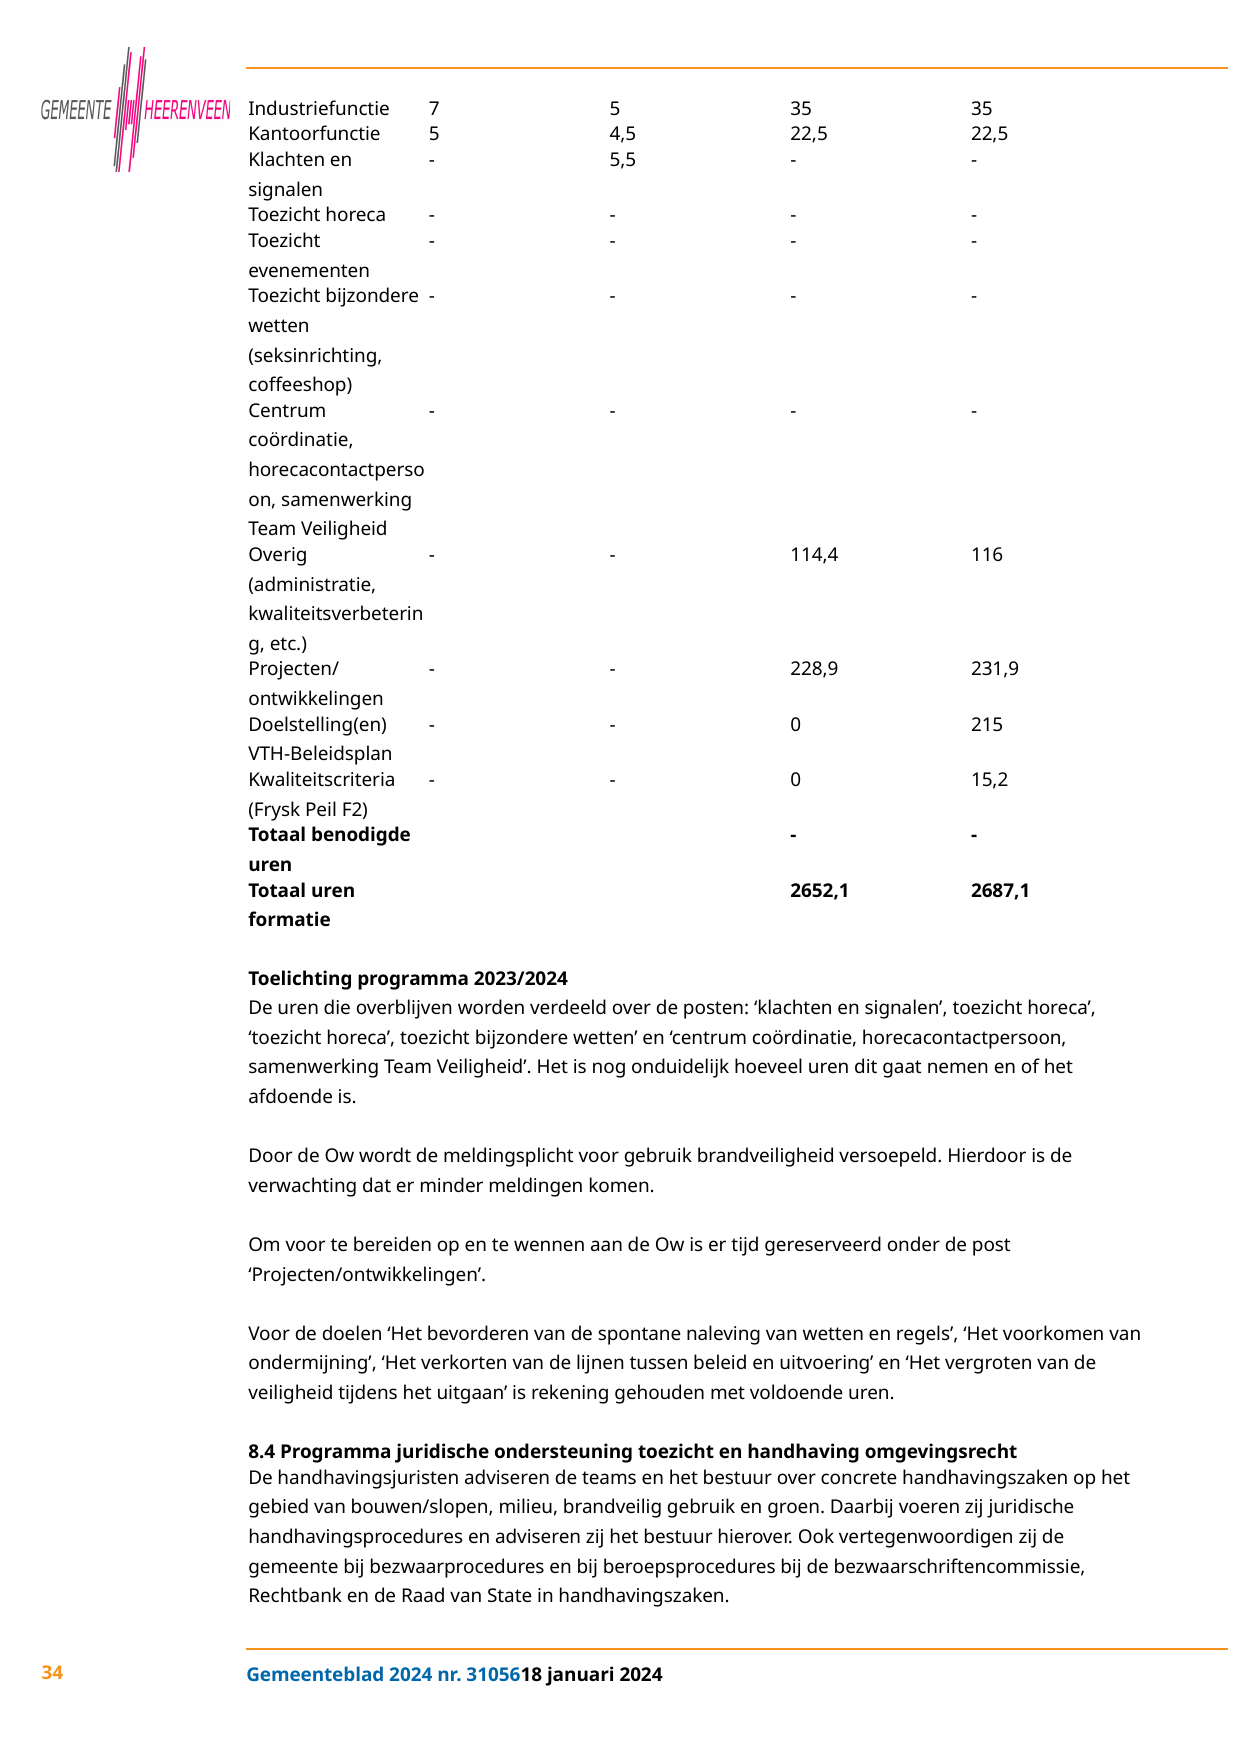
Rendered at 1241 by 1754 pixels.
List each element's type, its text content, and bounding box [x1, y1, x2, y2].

table_cell - [971, 822, 1152, 877]
table_cell Overig (administratie, kwaliteitsverbetering, etc.) [248, 541, 429, 656]
table_cell Kwaliteitscriteria (Frysk Peil F2) [248, 766, 429, 822]
text De uren die overblijven worden verdeeld over de posten: ‘klachten en signalen’, toezicht horeca’, ‘toezicht horeca’, toezicht bijzondere wetten’ en ‘centrum coördinatie, horecacontactpersoon, samenwerking Team Veiligheid’. Het is nog onduidelijk hoeveel uren dit gaat nemen en of het afdoende is. [248, 994, 1152, 1109]
table_cell Industriefunctie [248, 95, 429, 121]
table_cell - [971, 397, 1152, 541]
table_cell 22,5 [790, 121, 971, 146]
table_cell Centrum coördinatie, horecacontactpersoon, samenwerking Team Veiligheid [248, 397, 429, 541]
table_cell Klachten en signalen [248, 146, 429, 202]
text Om voor te bereiden op en te wennen aan de Ow is er tijd gereserveerd onder de post ‘Projecten/ontwikkelingen’. [248, 1231, 1152, 1287]
table_cell Projecten/ontwikkelingen [248, 656, 429, 711]
table_cell 35 [971, 95, 1152, 121]
table_cell - [429, 766, 609, 822]
table_cell 2652,1 [790, 877, 971, 932]
table_cell 15,2 [971, 766, 1152, 822]
table_cell - [429, 202, 609, 227]
text De handhavingsjuristen adviseren de teams en het bestuur over concrete handhavingszaken op het gebied van bouwen/slopen, milieu, brandveilig gebruik en groen. Daarbij voeren zij juridische handhavingsprocedures en adviseren zij het bestuur hierover. Ook vertegenwoordigen zij de gemeente bij bezwaarprocedures en bij beroepsprocedures bij de bezwaarschriftencommissie, Rechtbank en de Raad van State in handhavingszaken. [248, 1464, 1152, 1608]
table_cell 5 [609, 95, 790, 121]
text Voor de doelen ‘Het bevorderen van de spontane naleving van wetten en regels’, ‘Het voorkomen van ondermijning’, ‘Het verkorten van de lijnen tussen beleid en uitvoering’ en ‘Het vergroten van de veiligheid tijdens het uitgaan’ is rekening gehouden met voldoende uren. [248, 1320, 1152, 1405]
table_cell 5 [429, 121, 609, 146]
table_cell - [971, 202, 1152, 227]
table_cell - [609, 711, 790, 766]
table_cell - [429, 711, 609, 766]
table_cell 5,5 [609, 146, 790, 202]
table_cell Doelstelling(en) VTH-Beleidsplan [248, 711, 429, 766]
table_cell - [790, 397, 971, 541]
table_cell 116 [971, 541, 1152, 656]
table_cell 231,9 [971, 656, 1152, 711]
table_cell Kantoorfunctie [248, 121, 429, 146]
table_cell Toezicht evenementen [248, 227, 429, 283]
picture [41, 47, 231, 172]
table_cell - [971, 146, 1152, 202]
table_cell 2687,1 [971, 877, 1152, 932]
table_cell 0 [790, 766, 971, 822]
table_cell - [609, 766, 790, 822]
text Toelichting programma 2023/2024 [248, 965, 1152, 991]
text 8.4 Programma juridische ondersteuning toezicht en handhaving omgevingsrecht [248, 1438, 1152, 1464]
table_cell 7 [429, 95, 609, 121]
table_cell - [429, 656, 609, 711]
table_cell 228,9 [790, 656, 971, 711]
table_cell - [790, 227, 971, 283]
table_cell - [429, 146, 609, 202]
table_cell [429, 877, 609, 932]
table_cell 35 [790, 95, 971, 121]
table_cell Toezicht horeca [248, 202, 429, 227]
table_cell [609, 822, 790, 877]
table_cell 22,5 [971, 121, 1152, 146]
table_cell - [790, 146, 971, 202]
table_cell - [971, 283, 1152, 397]
table_cell - [429, 541, 609, 656]
table_cell - [790, 822, 971, 877]
table_cell [429, 822, 609, 877]
table_cell 114,4 [790, 541, 971, 656]
table_cell 4,5 [609, 121, 790, 146]
table_cell - [609, 283, 790, 397]
table_cell Totaal benodigde uren [248, 822, 429, 877]
table_cell Totaal uren formatie [248, 877, 429, 932]
table_cell 0 [790, 711, 971, 766]
table_cell - [609, 227, 790, 283]
table_cell Toezicht bijzondere wetten (seksinrichting, coffeeshop) [248, 283, 429, 397]
table_cell [609, 877, 790, 932]
table_cell 215 [971, 711, 1152, 766]
table_cell - [429, 283, 609, 397]
table_cell - [429, 227, 609, 283]
table_cell - [609, 541, 790, 656]
table_cell - [971, 227, 1152, 283]
table_cell - [609, 656, 790, 711]
text Door de Ow wordt de meldingsplicht voor gebruik brandveiligheid versoepeld. Hierdoor is de verwachting dat er minder meldingen komen. [248, 1142, 1152, 1198]
table_cell - [609, 202, 790, 227]
table_cell - [790, 283, 971, 397]
table_cell - [609, 397, 790, 541]
table_cell - [429, 397, 609, 541]
table_cell - [790, 202, 971, 227]
